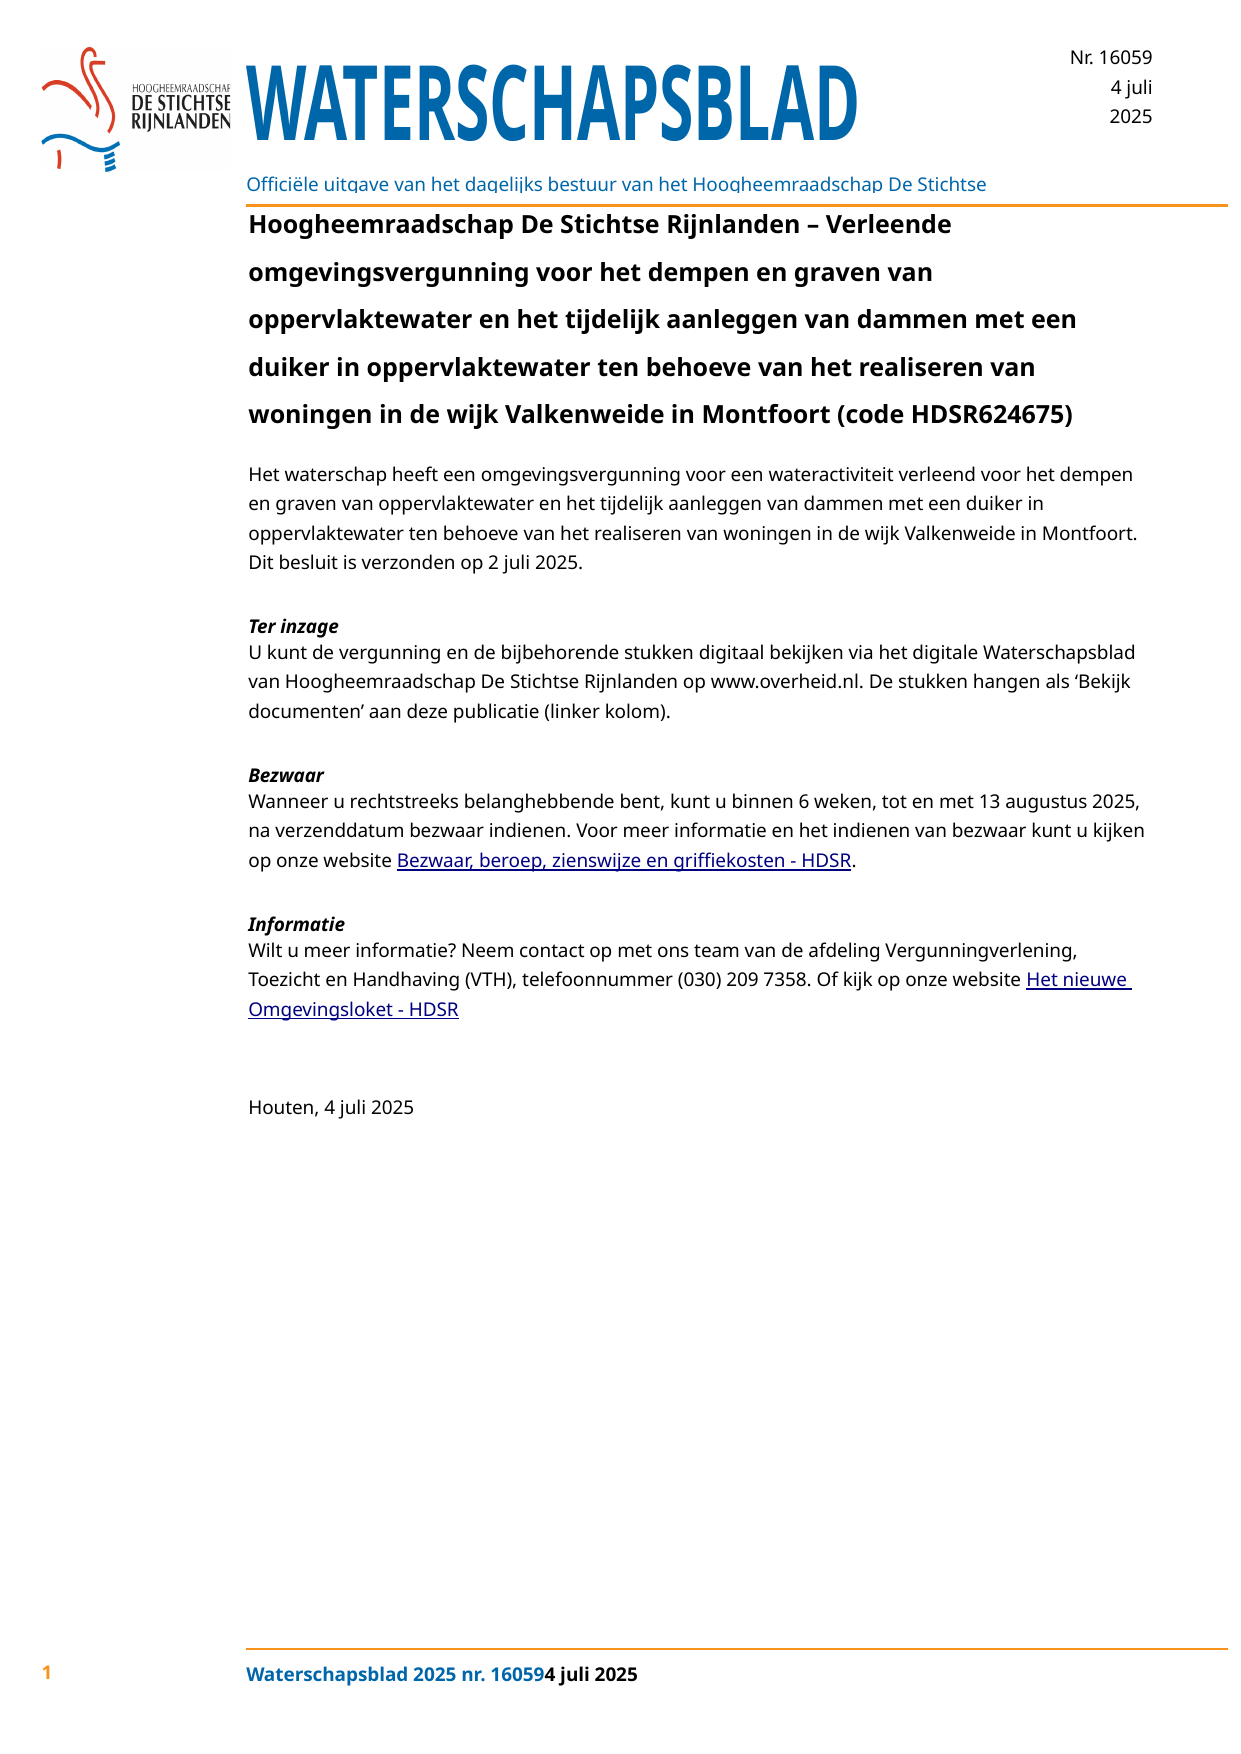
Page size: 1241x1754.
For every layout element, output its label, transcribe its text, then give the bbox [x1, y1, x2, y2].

text Informatie [248, 911, 1152, 937]
text Houten, 4 juli 2025 [248, 1094, 1152, 1120]
text U kunt de vergunning en de bijbehorende stukken digitaal bekijken via het digitale Waterschapsblad van Hoogheemraadschap De Stichtse Rijnlanden op www.overheid.nl. De stukken hangen als ‘Bekijk documenten’ aan deze publicatie (linker kolom). [248, 639, 1152, 724]
text Hoogheemraadschap De Stichtse Rijnlanden – Verleende omgevingsvergunning voor het dempen en graven van oppervlaktewater en het tijdelijk aanleggen van dammen met een duiker in oppervlaktewater ten behoeve van het realiseren van woningen in de wijk Valkenweide in Montfoort (code HDSR624675) [248, 207, 1152, 431]
text Bezwaar [248, 762, 1152, 788]
text Wanneer u rechtstreeks belanghebbende bent, kunt u binnen 6 weken, tot en met 13 augustus 2025, na verzenddatum bezwaar indienen. Voor meer informatie en het indienen van bezwaar kunt u kijken op onze website Bezwaar, beroep, zienswijze en griffiekosten - HDSR. [248, 788, 1152, 873]
picture [41, 47, 231, 172]
text Het waterschap heeft een omgevingsvergunning voor een wateractiviteit verleend voor het dempen en graven van oppervlaktewater en het tijdelijk aanleggen van dammen met een duiker in oppervlaktewater ten behoeve van het realiseren van woningen in de wijk Valkenweide in Montfoort. Dit besluit is verzonden op 2 juli 2025. [248, 461, 1152, 575]
text Ter inzage [248, 613, 1152, 639]
text Wilt u meer informatie? Neem contact op met ons team van de afdeling Vergunningverlening, Toezicht en Handhaving (VTH), telefoonnummer (030) 209 7358. Of kijk op onze website Het nieuwe Omgevingsloket - HDSR [248, 937, 1152, 1022]
